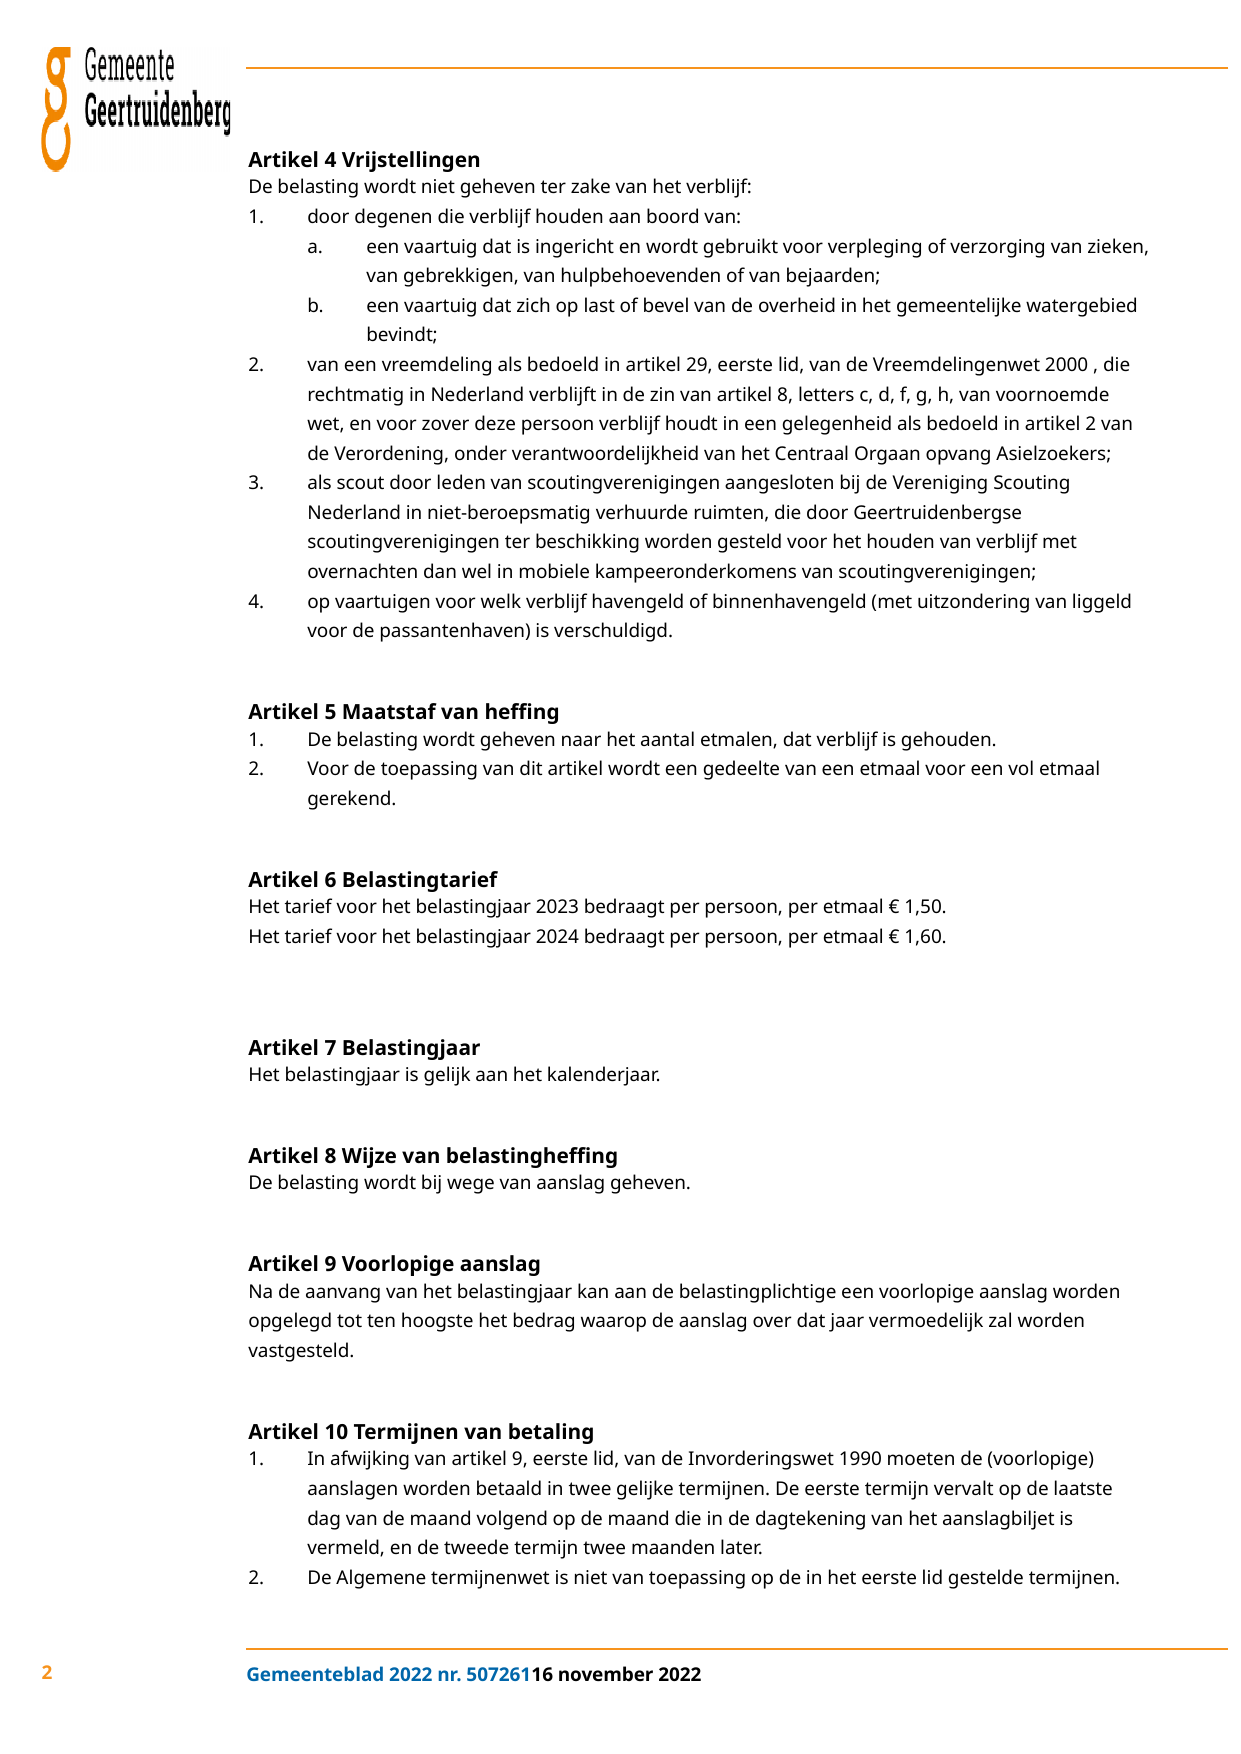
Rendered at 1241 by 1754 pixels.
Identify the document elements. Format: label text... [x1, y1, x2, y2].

text Artikel 4 Vrijstellingen [248, 145, 1152, 174]
list een vaartuig dat zich op last of bevel van de overheid in het gemeentelijke watergebied bevindt; [307, 292, 1152, 347]
list een vaartuig dat is ingericht en wordt gebruikt voor verpleging of verzorging van zieken, van gebrekkigen, van hulpbehoevenden of van bejaarden; [307, 233, 1152, 288]
text Artikel 6 Belastingtarief [248, 865, 1152, 893]
list door degenen die verblijf houden aan boord van: [248, 203, 1152, 229]
text Artikel 8 Wijze van belastingheffing [248, 1141, 1152, 1169]
text Artikel 9 Voorlopige aanslag [248, 1249, 1152, 1278]
picture [41, 47, 231, 172]
list als scout door leden van scoutingverenigingen aangesloten bij de Vereniging Scouting Nederland in niet-beroepsmatig verhuurde ruimten, die door Geertruidenbergse scoutingverenigingen ter beschikking worden gesteld voor het houden van verblijf met overnachten dan wel in mobiele kampeeronderkomens van scoutingverenigingen; [248, 469, 1152, 584]
text Het tarief voor het belastingjaar 2023 bedraagt per persoon, per etmaal € 1,50. [248, 893, 1152, 919]
list Voor de toepassing van dit artikel wordt een gedeelte van een etmaal voor een vol etmaal gerekend. [248, 755, 1152, 811]
text Artikel 5 Maatstaf van heffing [248, 697, 1152, 726]
list op vaartuigen voor welk verblijf havengeld of binnenhavengeld (met uitzondering van liggeld voor de passantenhaven) is verschuldigd. [248, 588, 1152, 643]
text De belasting wordt niet geheven ter zake van het verblijf: [248, 174, 1152, 199]
text Artikel 10 Termijnen van betaling [248, 1417, 1152, 1446]
list De belasting wordt geheven naar het aantal etmalen, dat verblijf is gehouden. [248, 726, 1152, 752]
text Artikel 7 Belastingjaar [248, 1033, 1152, 1061]
list van een vreemdeling als bedoeld in artikel 29, eerste lid, van de Vreemdelingenwet 2000 , die rechtmatig in Nederland verblijft in de zin van artikel 8, letters c, d, f, g, h, van voornoemde wet, en voor zover deze persoon verblijf houdt in een gelegenheid als bedoeld in artikel 2 van de Verordening, onder verantwoordelijkheid van het Centraal Orgaan opvang Asielzoekers; [248, 351, 1152, 466]
text Het belastingjaar is gelijk aan het kalenderjaar. [248, 1061, 1152, 1087]
list In afwijking van artikel 9, eerste lid, van de Invorderingswet 1990 moeten de (voorlopige) aanslagen worden betaald in twee gelijke termijnen. De eerste termijn vervalt op de laatste dag van de maand volgend op de maand die in de dagtekening van het aanslagbiljet is vermeld, en de tweede termijn twee maanden later. [248, 1446, 1152, 1560]
text De belasting wordt bij wege van aanslag geheven. [248, 1169, 1152, 1195]
text Het tarief voor het belastingjaar 2024 bedraagt per persoon, per etmaal € 1,60. [248, 923, 1152, 949]
text Na de aanvang van het belastingjaar kan aan de belastingplichtige een voorlopige aanslag worden opgelegd tot ten hoogste het bedrag waarop de aanslag over dat jaar vermoedelijk zal worden vastgesteld. [248, 1278, 1152, 1363]
list De Algemene termijnenwet is niet van toepassing op de in het eerste lid gestelde termijnen. [248, 1564, 1152, 1589]
